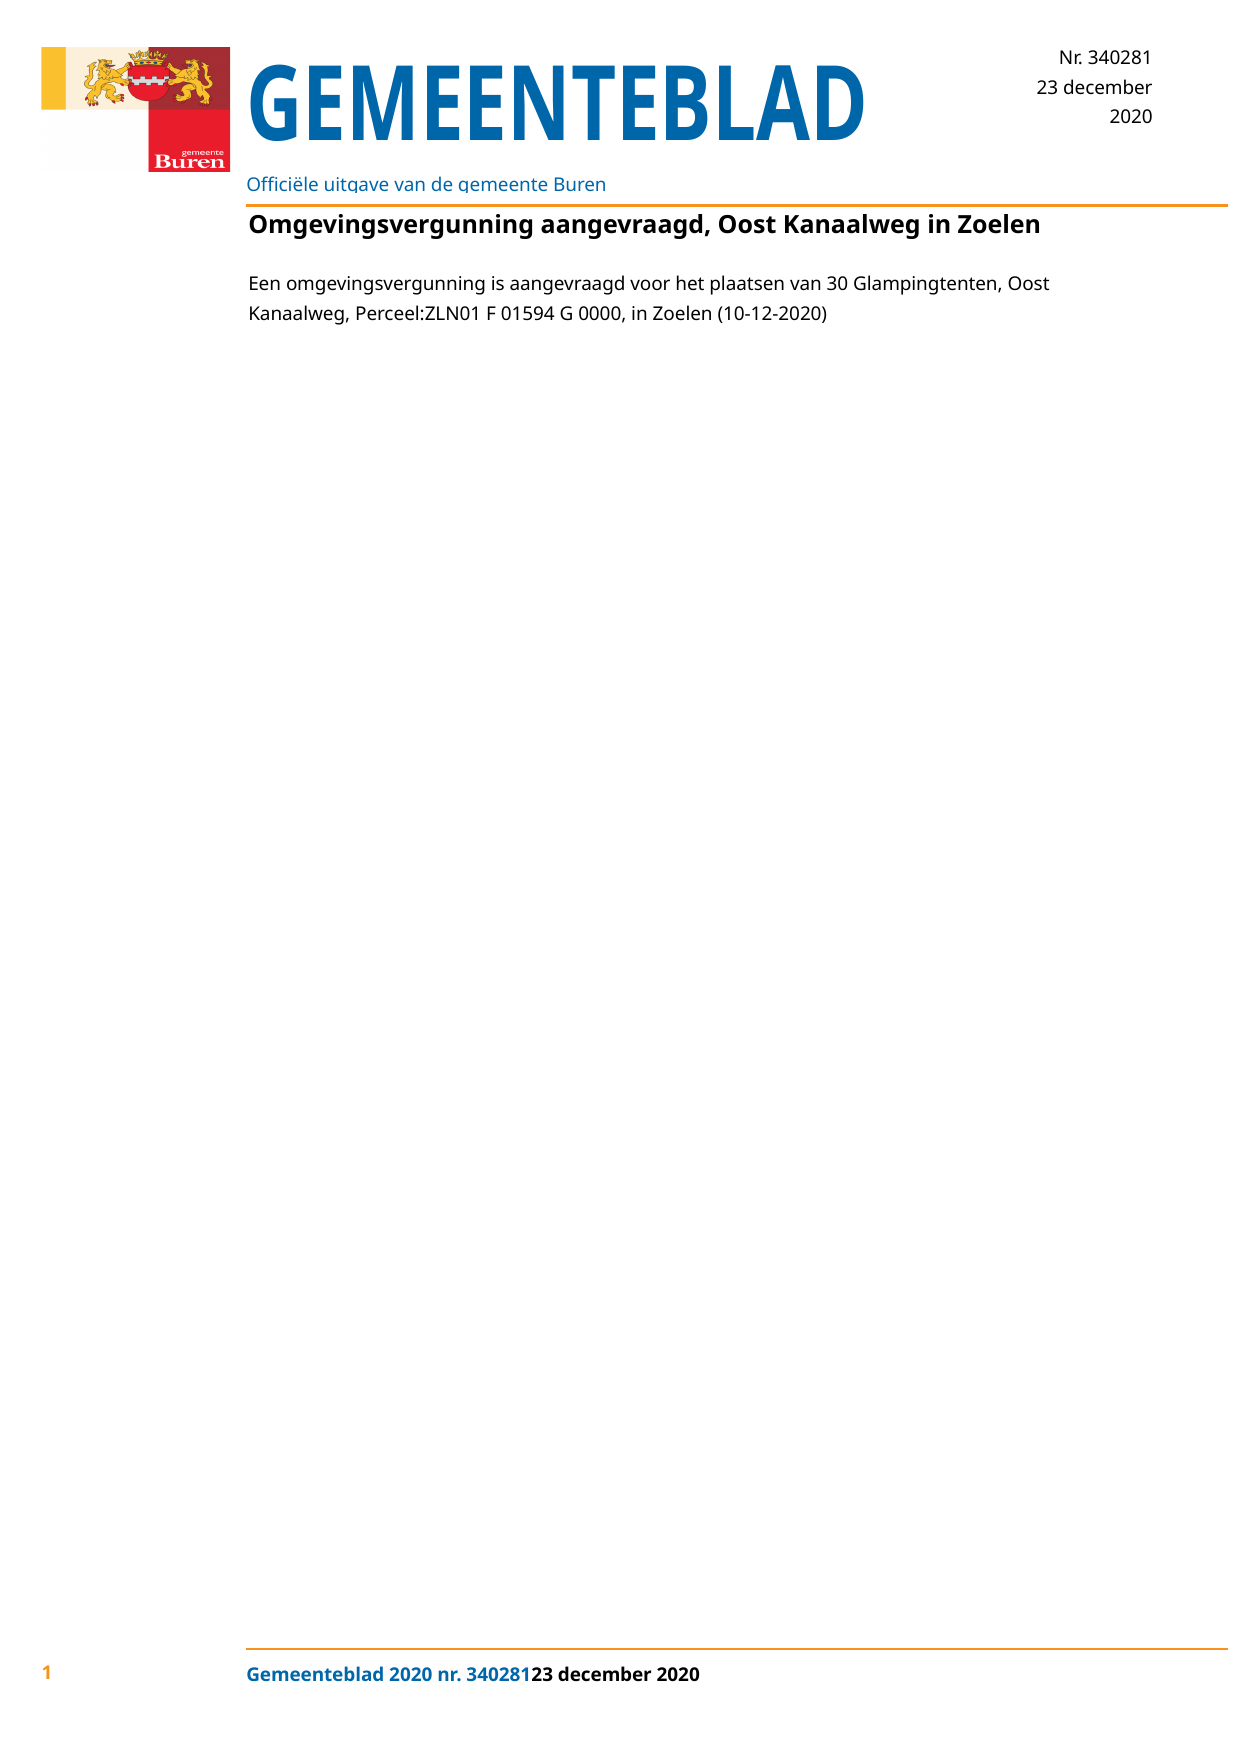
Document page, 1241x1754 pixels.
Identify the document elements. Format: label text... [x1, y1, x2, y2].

text Omgevingsvergunning aangevraagd, Oost Kanaalweg in Zoelen [248, 207, 1152, 241]
picture [41, 47, 231, 172]
text Een omgevingsvergunning is aangevraagd voor het plaatsen van 30 Glampingtenten, Oost Kanaalweg, Perceel:ZLN01 F 01594 G 0000, in Zoelen (10-12-2020) [248, 270, 1152, 326]
